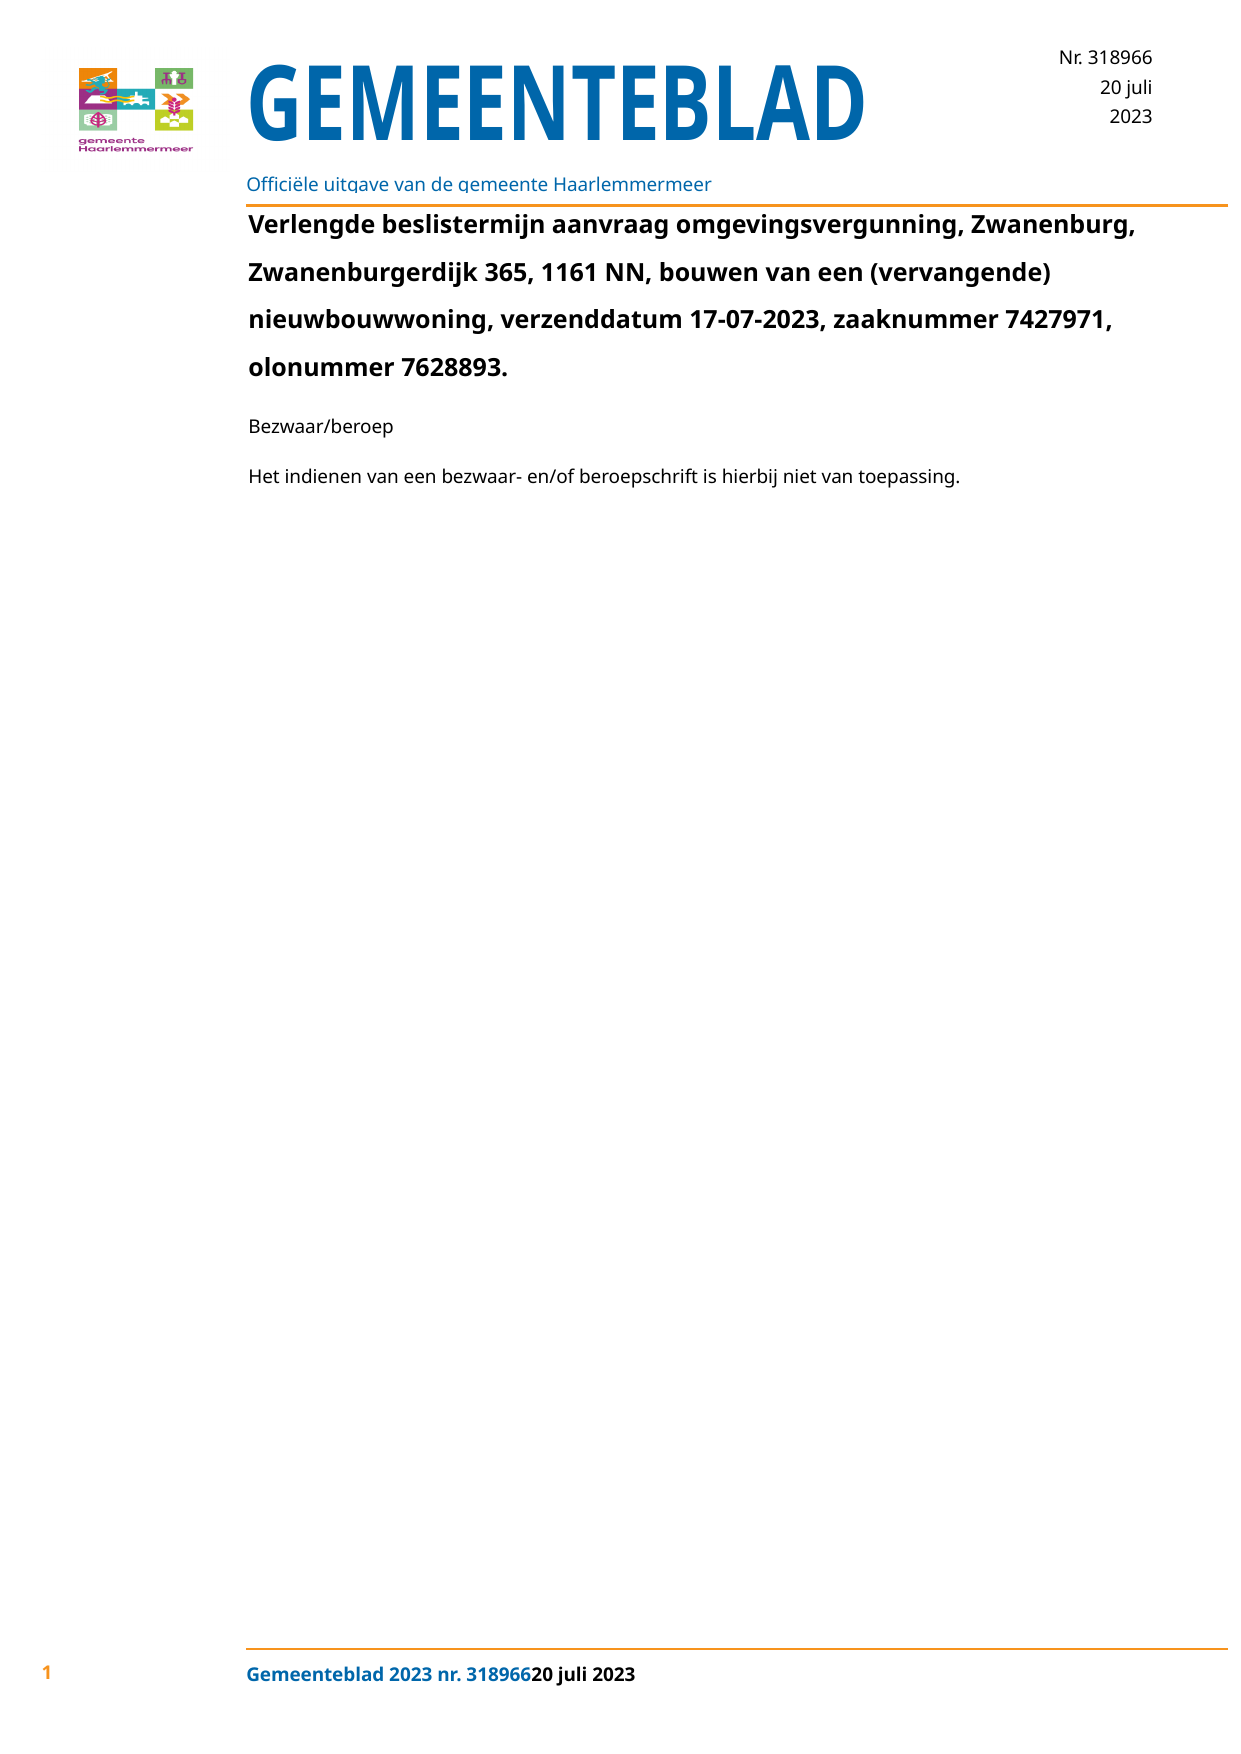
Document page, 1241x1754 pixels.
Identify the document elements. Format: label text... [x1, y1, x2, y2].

text Verlengde beslistermijn aanvraag omgevingsvergunning, Zwanenburg, Zwanenburgerdijk 365, 1161 NN, bouwen van een (vervangende) nieuwbouwwoning, verzenddatum 17-07-2023, zaaknummer 7427971, olonummer 7628893. [248, 207, 1152, 384]
text Bezwaar/beroep [248, 413, 1152, 439]
picture [41, 47, 231, 172]
text Het indienen van een bezwaar- en/of beroepschrift is hierbij niet van toepassing. [248, 463, 1152, 489]
